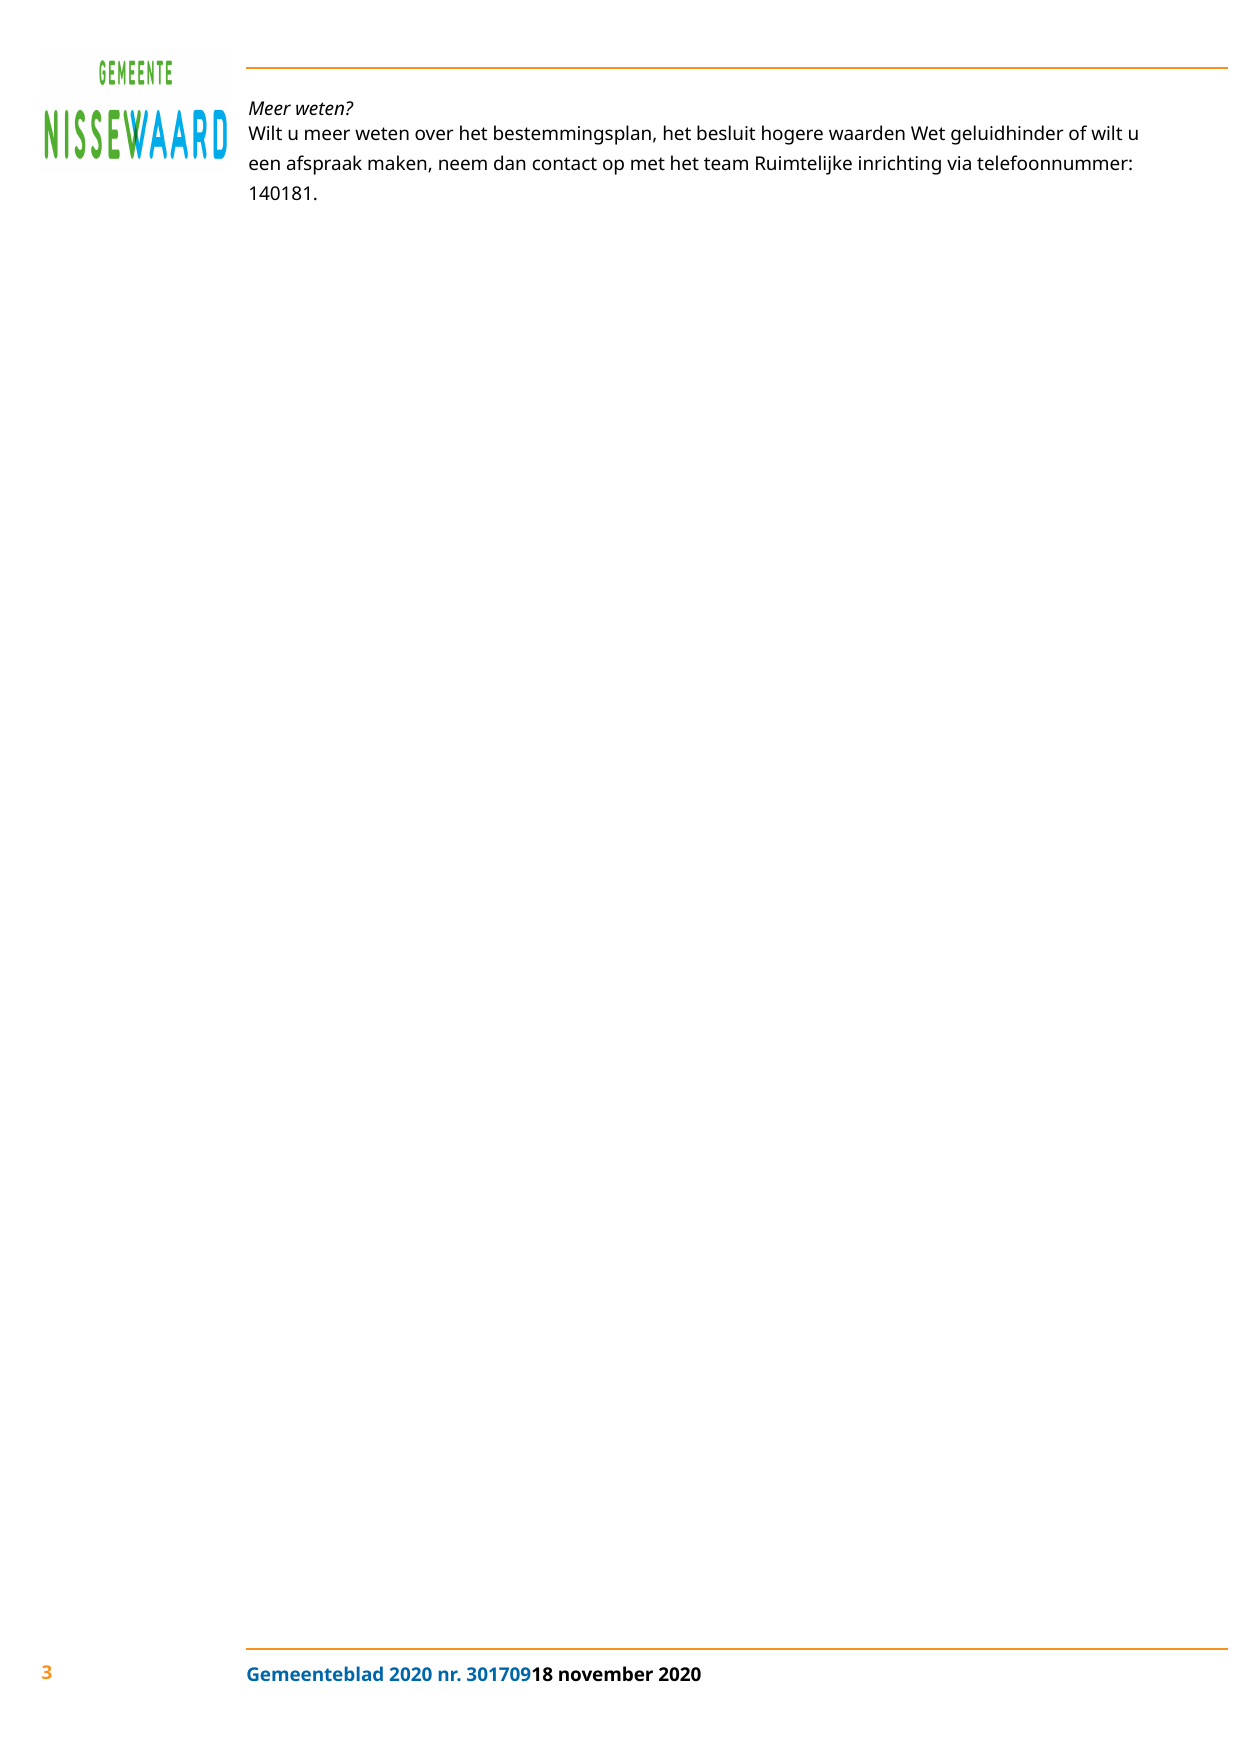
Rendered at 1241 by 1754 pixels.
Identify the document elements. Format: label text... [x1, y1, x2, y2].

text Meer weten? [248, 95, 1152, 121]
picture [41, 47, 231, 172]
text Wilt u meer weten over het bestemmingsplan, het besluit hogere waarden Wet geluidhinder of wilt u een afspraak maken, neem dan contact op met het team Ruimtelijke inrichting via telefoonnummer: 140181. [248, 121, 1152, 205]
